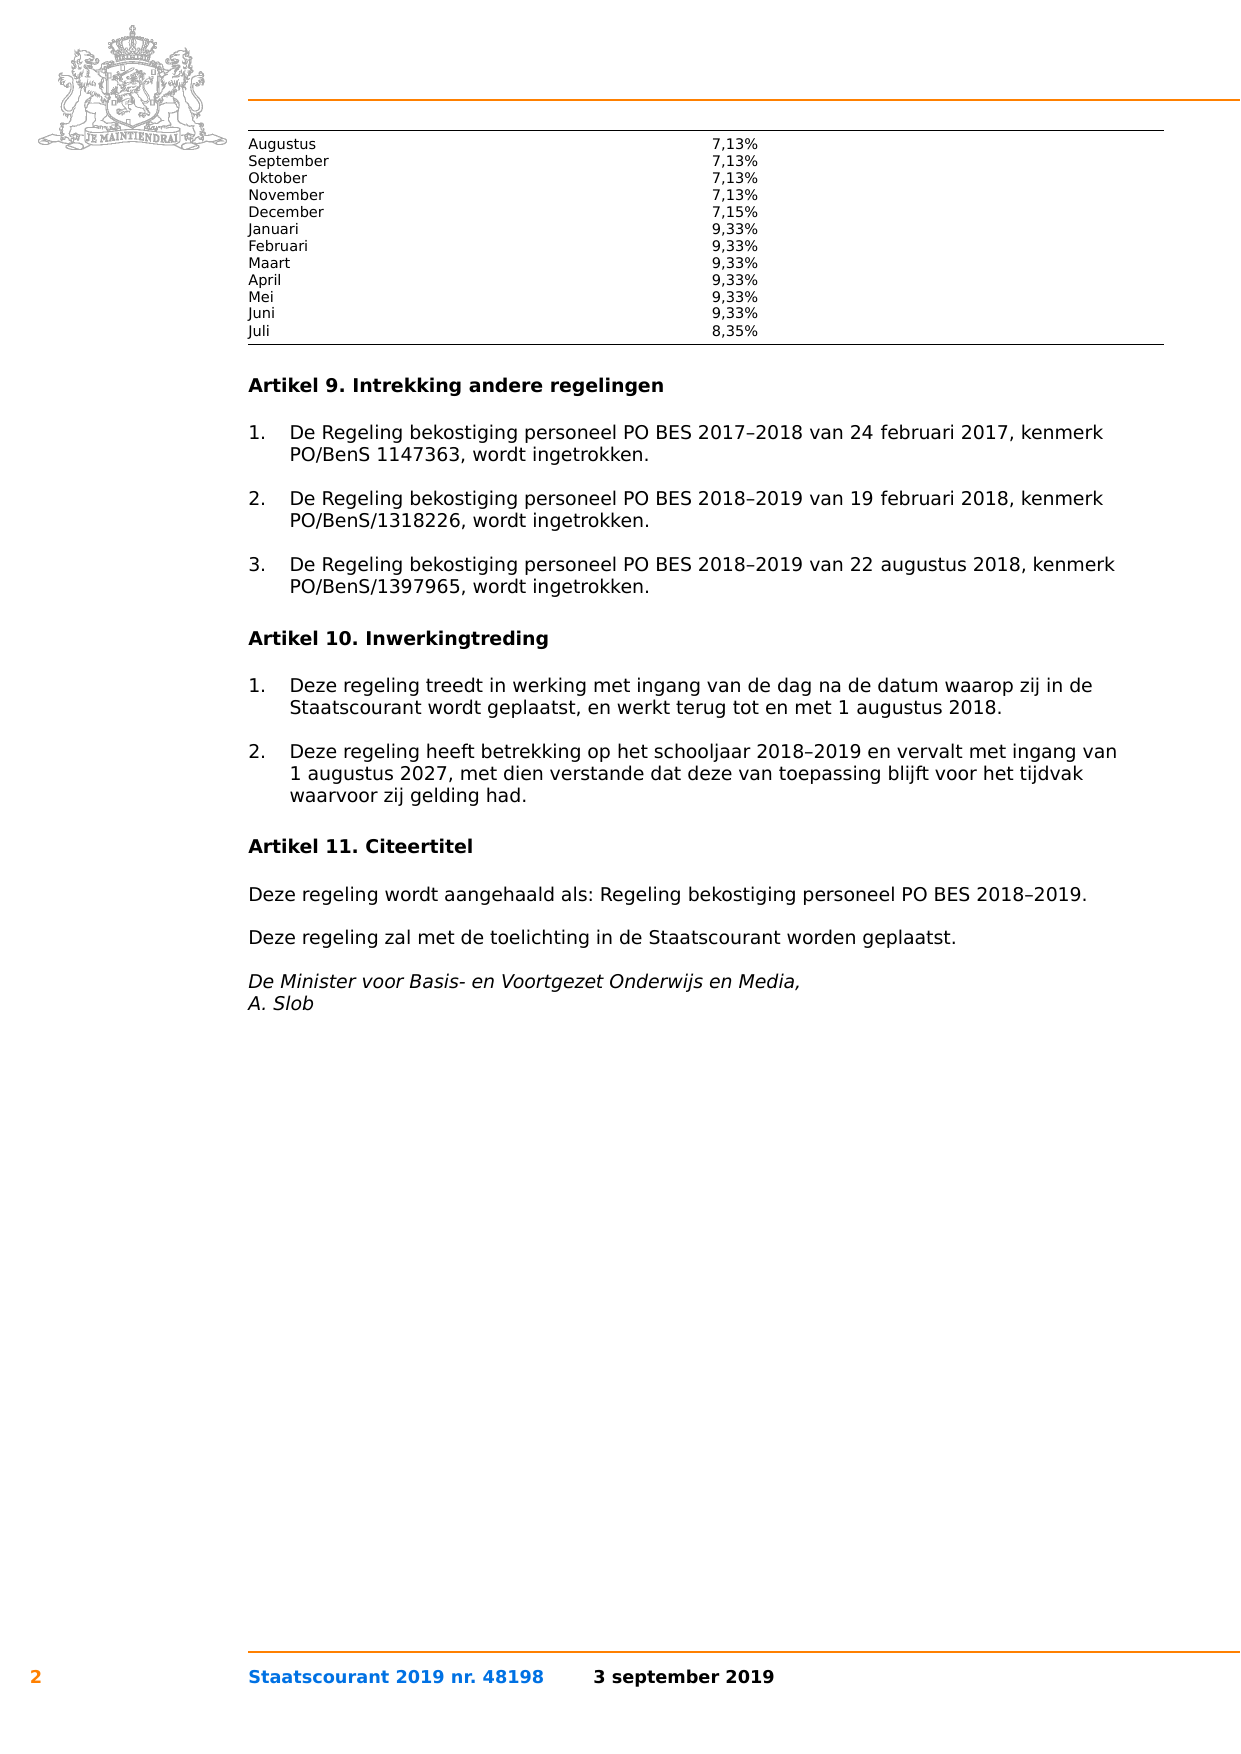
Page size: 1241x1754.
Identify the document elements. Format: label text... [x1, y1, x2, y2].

text De Minister voor Basis- en Voortgezet Onderwijs en Media, A. Slob [248, 971, 1163, 1015]
subtitle Artikel 11. Citeertitel [248, 836, 1163, 858]
table_cell 9,33% [706, 305, 1163, 322]
text 2. De Regeling bekostiging personeel PO BES 2018–2019 van 19 februari 2018, kenmerk PO/BenS/1318226, wordt ingetrokken. [248, 488, 1163, 532]
table_cell Juli [248, 323, 706, 344]
table_cell 8,35% [706, 323, 1163, 344]
table_cell 9,33% [706, 271, 1163, 288]
table_cell September [248, 153, 706, 169]
table_cell 9,33% [706, 255, 1163, 271]
table_cell December [248, 204, 706, 221]
text 1. Deze regeling treedt in werking met ingang van de dag na de datum waarop zij in de Staatscourant wordt geplaatst, en werkt terug tot en met 1 augustus 2018. [248, 675, 1163, 719]
table_cell 9,33% [706, 289, 1163, 305]
subtitle Artikel 10. Inwerkingtreding [248, 628, 1163, 650]
table_cell 7,13% [706, 170, 1163, 187]
table_cell Mei [248, 289, 706, 305]
table_cell November [248, 187, 706, 203]
subtitle Artikel 9. Intrekking andere regelingen [248, 375, 1163, 397]
table_cell Oktober [248, 170, 706, 187]
table_cell 7,13% [706, 187, 1163, 203]
table_cell 7,13% [706, 153, 1163, 169]
table_cell 9,33% [706, 238, 1163, 254]
table_cell 7,15% [706, 204, 1163, 221]
text 3. De Regeling bekostiging personeel PO BES 2018–2019 van 22 augustus 2018, kenmerk PO/BenS/1397965, wordt ingetrokken. [248, 554, 1163, 598]
text 2. Deze regeling heeft betrekking op het schooljaar 2018–2019 en vervalt met ingang van 1 augustus 2027, met dien verstande dat deze van toepassing blijft voor het tijdvak waarvoor zij gelding had. [248, 741, 1163, 806]
table_cell Maart [248, 255, 706, 271]
table_header Augustus [248, 131, 706, 153]
table_header 7,13% [706, 131, 1163, 153]
text Deze regeling wordt aangehaald als: Regeling bekostiging personeel PO BES 2018–2019. [248, 883, 1163, 905]
text 1. De Regeling bekostiging personeel PO BES 2017–2018 van 24 februari 2017, kenmerk PO/BenS 1147363, wordt ingetrokken. [248, 422, 1163, 466]
table_cell Juni [248, 305, 706, 322]
table_cell Februari [248, 238, 706, 254]
table_cell April [248, 271, 706, 288]
text Deze regeling zal met de toelichting in de Staatscourant worden geplaatst. [248, 927, 1163, 949]
table_cell Januari [248, 221, 706, 237]
table_cell 9,33% [706, 221, 1163, 237]
picture [38, 25, 227, 150]
